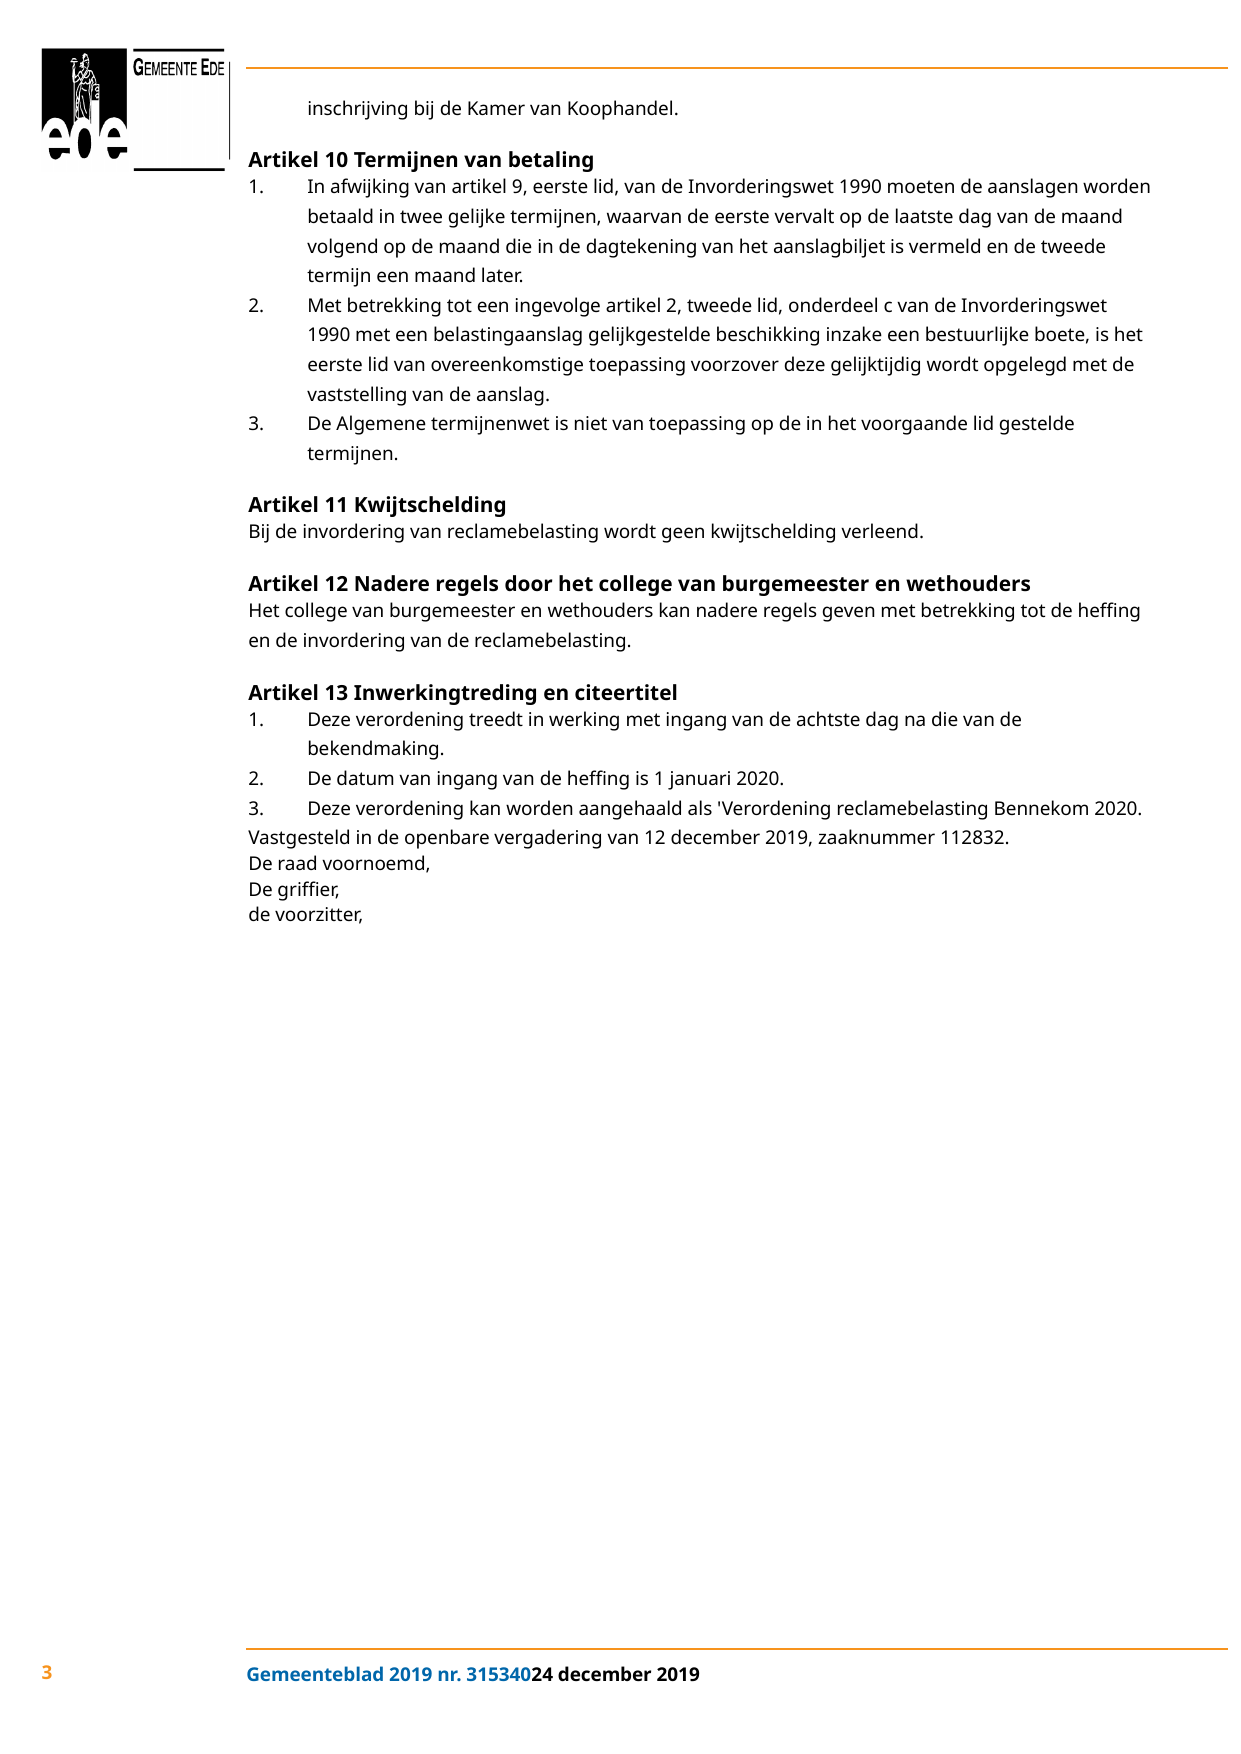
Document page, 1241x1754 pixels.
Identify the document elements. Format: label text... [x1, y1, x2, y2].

text De raad voornoemd, [248, 850, 1152, 876]
text Artikel 12 Nadere regels door het college van burgemeester en wethouders [248, 569, 1152, 598]
text Artikel 13 Inwerkingtreding en citeertitel [248, 678, 1152, 706]
list De Algemene termijnenwet is niet van toepassing op de in het voorgaande lid gestelde termijnen. [248, 410, 1152, 466]
list Deze verordening treedt in werking met ingang van de achtste dag na die van de bekendmaking. [248, 706, 1152, 761]
text Bij de invordering van reclamebelasting wordt geen kwijtschelding verleend. [248, 519, 1152, 544]
text Vastgesteld in de openbare vergadering van 12 december 2019, zaaknummer 112832. [248, 824, 1152, 850]
text de voorzitter, [248, 902, 1152, 927]
list Met betrekking tot een ingevolge artikel 2, tweede lid, onderdeel c van de Invorderingswet 1990 met een belastingaanslag gelijkgestelde beschikking inzake een bestuurlijke boete, is het eerste lid van overeenkomstige toepassing voorzover deze gelijktijdig wordt opgelegd met de vaststelling van de aanslag. [248, 292, 1152, 406]
list De datum van ingang van de heffing is 1 januari 2020. [248, 765, 1152, 791]
list Deze verordening kan worden aangehaald als 'Verordening reclamebelasting Bennekom 2020. [248, 795, 1152, 821]
text Artikel 11 Kwijtschelding [248, 490, 1152, 519]
list In afwijking van artikel 9, eerste lid, van de Invorderingswet 1990 moeten de aanslagen worden betaald in twee gelijke termijnen, waarvan de eerste vervalt op de laatste dag van de maand volgend op de maand die in de dagtekening van het aanslagbiljet is vermeld en de tweede termijn een maand later. [248, 174, 1152, 288]
text Artikel 10 Termijnen van betaling [248, 145, 1152, 174]
text De griffier, [248, 876, 1152, 902]
text Het college van burgemeester en wethouders kan nadere regels geven met betrekking tot de heffing en de invordering van de reclamebelasting. [248, 598, 1152, 653]
picture [41, 47, 231, 172]
list inschrijving bij de Kamer van Koophandel. [248, 95, 1152, 121]
